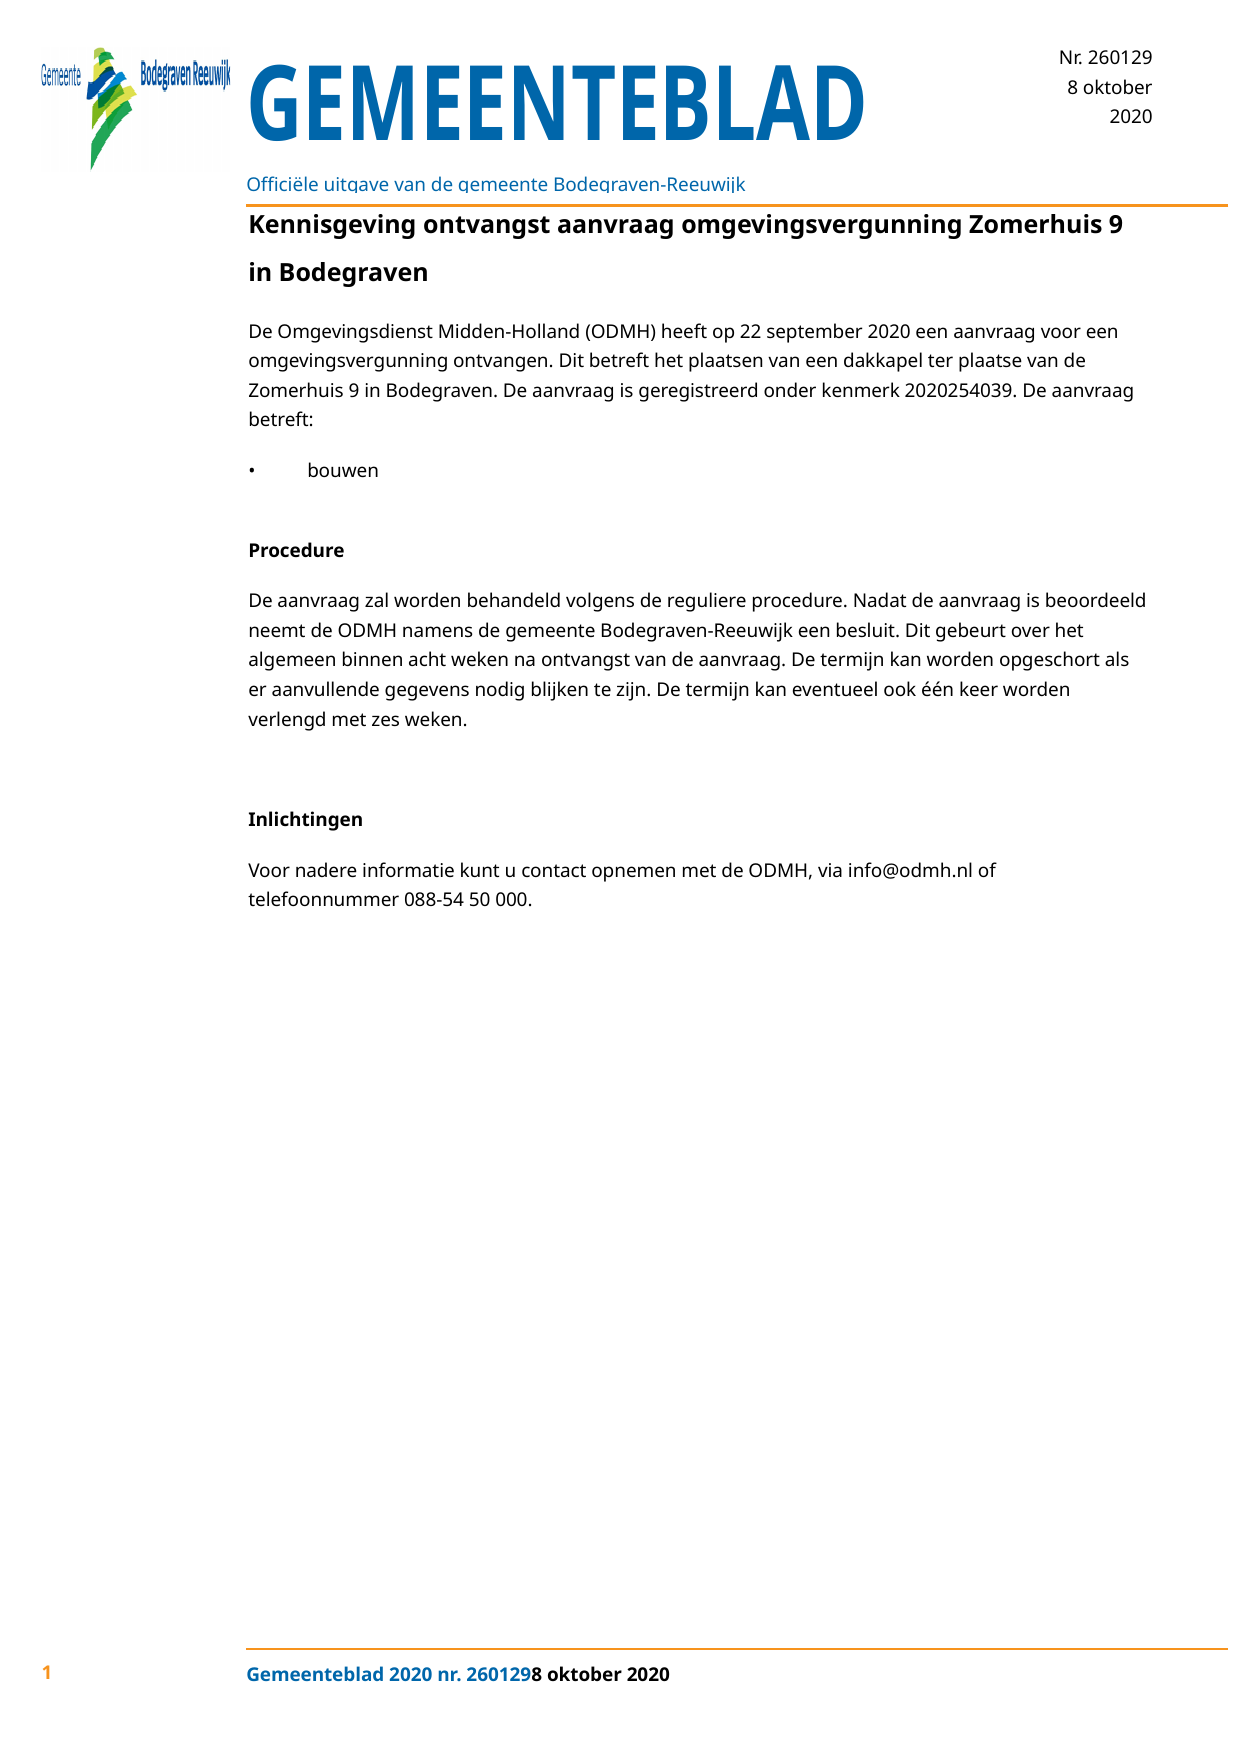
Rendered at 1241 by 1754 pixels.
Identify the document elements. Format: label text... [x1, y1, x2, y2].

picture [41, 47, 231, 172]
text Kennisgeving ontvangst aanvraag omgevingsvergunning Zomerhuis 9 in Bodegraven [248, 207, 1152, 288]
text De aanvraag zal worden behandeld volgens de reguliere procedure. Nadat de aanvraag is beoordeeld neemt de ODMH namens de gemeente Bodegraven-Reeuwijk een besluit. Dit gebeurt over het algemeen binnen acht weken na ontvangst van de aanvraag. De termijn kan worden opgeschort als er aanvullende gegevens nodig blijken te zijn. De termijn kan eventueel ook één keer worden verlengd met zes weken. [248, 587, 1152, 732]
text Inlichtingen [248, 807, 1152, 832]
text Voor nadere informatie kunt u contact opnemen met de ODMH, via info@odmh.nl of telefoonnummer 088-54 50 000. [248, 857, 1152, 912]
text Procedure [248, 537, 1152, 563]
text De Omgevingsdienst Midden-Holland (ODMH) heeft op 22 september 2020 een aanvraag voor een omgevingsvergunning ontvangen. Dit betreft het plaatsen van een dakkapel ter plaatse van de Zomerhuis 9 in Bodegraven. De aanvraag is geregistreerd onder kenmerk 2020254039. De aanvraag betreft: [248, 318, 1152, 432]
list bouwen [248, 457, 1152, 483]
